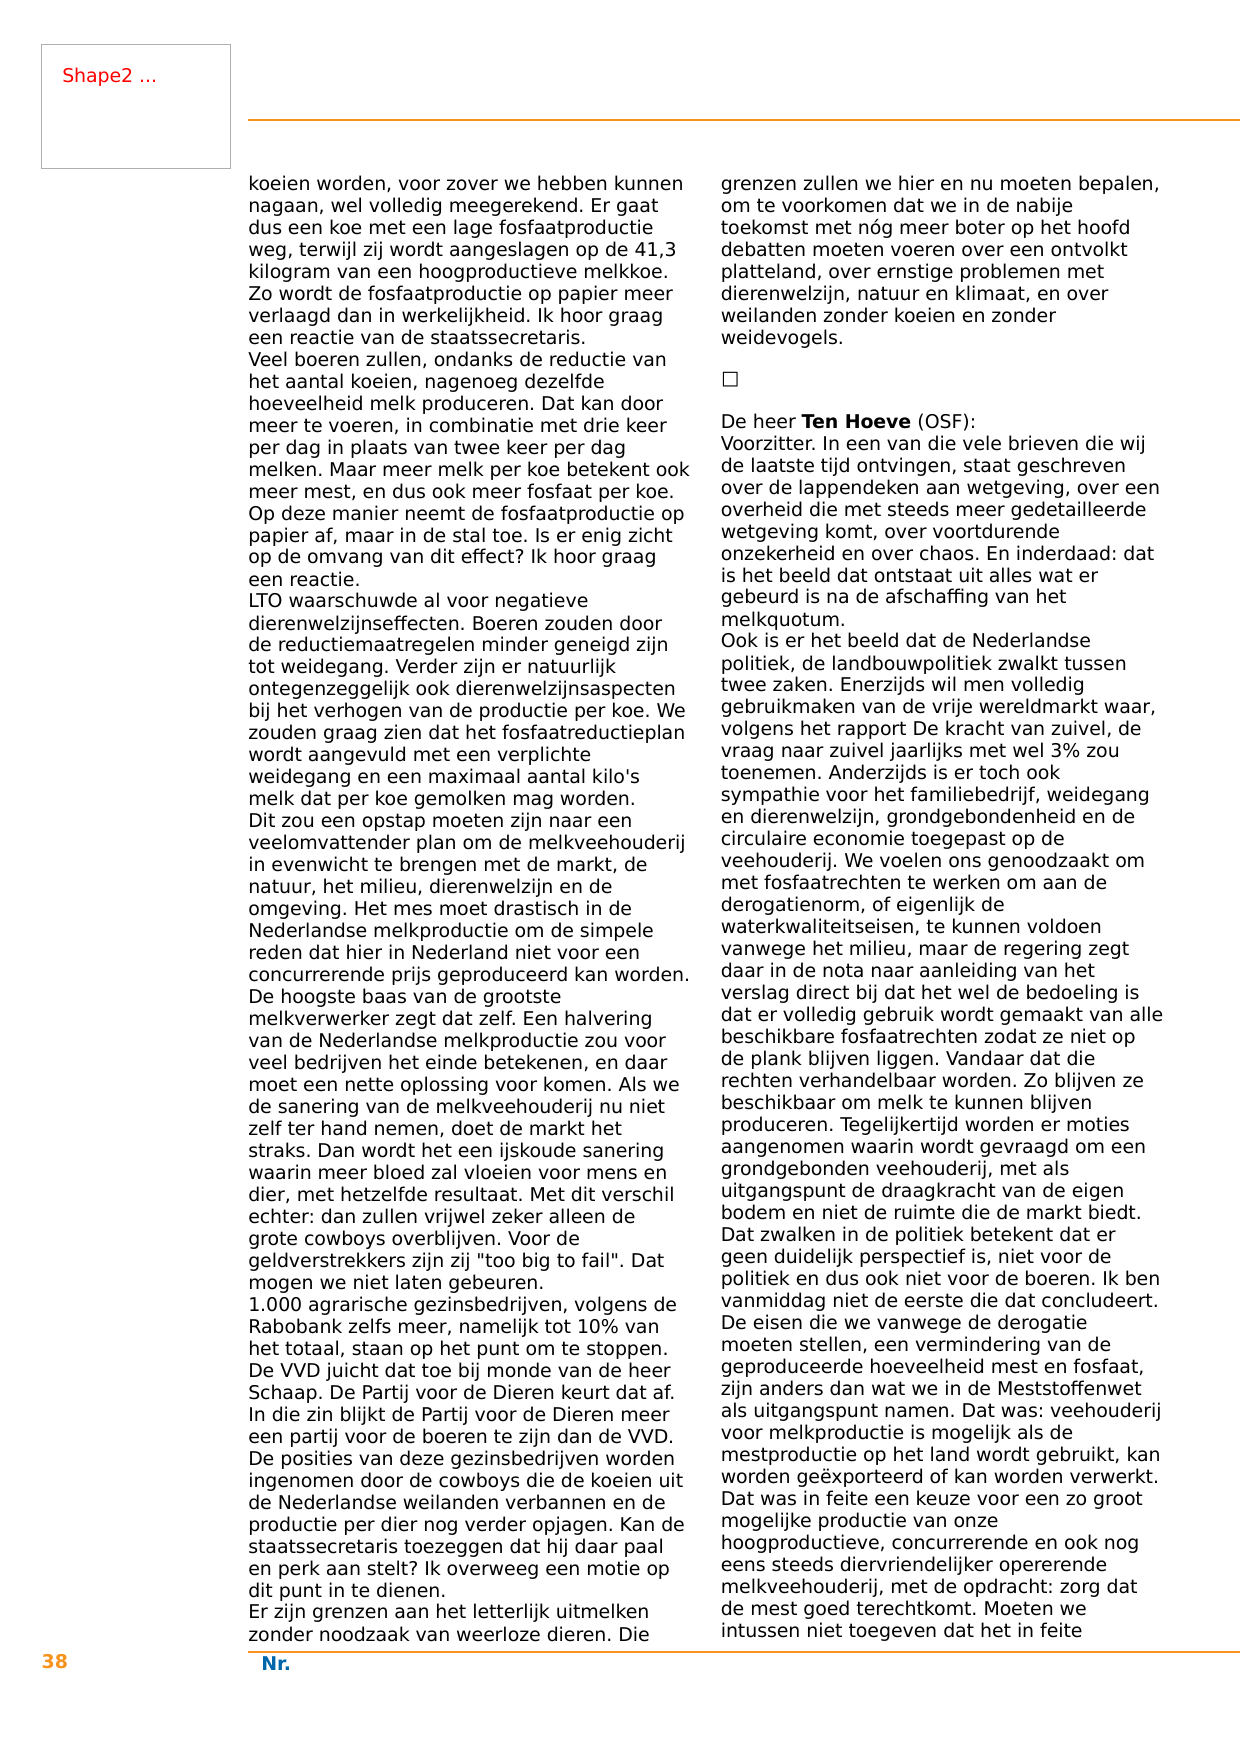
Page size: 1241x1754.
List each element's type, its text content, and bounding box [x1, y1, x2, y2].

text Dit zou een opstap moeten zijn naar een veelomvattender plan om de melkveehouderij in evenwicht te brengen met de markt, de natuur, het milieu, dierenwelzijn en de omgeving. Het mes moet drastisch in de Nederlandse melkproductie om de simpele reden dat hier in Nederland niet voor een concurrerende prijs geproduceerd kan worden. De hoogste baas van de grootste melkverwerker zegt dat zelf. Een halvering van de Nederlandse melkproductie zou voor veel bedrijven het einde betekenen, en daar moet een nette oplossing voor komen. Als we de sanering van de melkveehouderij nu niet zelf ter hand nemen, doet de markt het straks. Dan wordt het een ijskoude sanering waarin meer bloed zal vloeien voor mens en dier, met hetzelfde resultaat. Met dit verschil echter: dan zullen vrijwel zeker alleen de grote cowboys overblijven. Voor de geldverstrekkers zijn zij "too big to fail". Dat mogen we niet laten gebeuren. [248, 810, 691, 1294]
text De eisen die we vanwege de derogatie moeten stellen, een vermindering van de geproduceerde hoeveelheid mest en fosfaat, zijn anders dan wat we in de Meststoffenwet als uitgangspunt namen. Dat was: veehouderij voor melkproductie is mogelijk als de mestproductie op het land wordt gebruikt, kan worden geëxporteerd of kan worden verwerkt. Dat was in feite een keuze voor een zo groot mogelijke productie van onze hoogproductieve, concurrerende en ook nog eens steeds diervriendelijker opererende melkveehouderij, met de opdracht: zorg dat de mest goed terechtkomt. Moeten we intussen niet toegeven dat het in feite [721, 1312, 1163, 1641]
text LTO waarschuwde al voor negatieve dierenwelzijnseffecten. Boeren zouden door de reductiemaatregelen minder geneigd zijn tot weidegang. Verder zijn er natuurlijk ontegenzeggelijk ook dierenwelzijnsaspecten bij het verhogen van de productie per koe. We zouden graag zien dat het fosfaatreductieplan wordt aangevuld met een verplichte weidegang en een maximaal aantal kilo's melk dat per koe gemolken mag worden. [248, 590, 691, 810]
text grenzen zullen we hier en nu moeten bepalen, om te voorkomen dat we in de nabije toekomst met nóg meer boter op het hoofd debatten moeten voeren over een ontvolkt platteland, over ernstige problemen met dierenwelzijn, natuur en klimaat, en over weilanden zonder koeien en zonder weidevogels. [721, 173, 1163, 349]
text 1.000 agrarische gezinsbedrijven, volgens de Rabobank zelfs meer, namelijk tot 10% van het totaal, staan op het punt om te stoppen. De VVD juicht dat toe bij monde van de heer Schaap. De Partij voor de Dieren keurt dat af. In die zin blijkt de Partij voor de Dieren meer een partij voor de boeren te zijn dan de VVD. De posities van deze gezinsbedrijven worden ingenomen door de cowboys die de koeien uit de Nederlandse weilanden verbannen en de productie per dier nog verder opjagen. Kan de staatssecretaris toezeggen dat hij daar paal en perk aan stelt? Ik overweeg een motie op dit punt in te dienen. [248, 1294, 691, 1601]
text Voorzitter. In een van die vele brieven die wij de laatste tijd ontvingen, staat geschreven over de lappendeken aan wetgeving, over een overheid die met steeds meer gedetailleerde wetgeving komt, over voortdurende onzekerheid en over chaos. En inderdaad: dat is het beeld dat ontstaat uit alles wat er gebeurd is na de afschaffing van het melkquotum. [721, 433, 1163, 630]
text Veel boeren zullen, ondanks de reductie van het aantal koeien, nagenoeg dezelfde hoeveelheid melk produceren. Dat kan door meer te voeren, in combinatie met drie keer per dag in plaats van twee keer per dag melken. Maar meer melk per koe betekent ook meer mest, en dus ook meer fosfaat per koe. Op deze manier neemt de fosfaatproductie op papier af, maar in de stal toe. Is er enig zicht op de omvang van dit effect? Ik hoor graag een reactie. [248, 349, 691, 590]
text koeien worden, voor zover we hebben kunnen nagaan, wel volledig meegerekend. Er gaat dus een koe met een lage fosfaatproductie weg, terwijl zij wordt aangeslagen op de 41,3 kilogram van een hoogproductieve melkkoe. Zo wordt de fosfaatproductie op papier meer verlaagd dan in werkelijkheid. Ik hoor graag een reactie van de staatssecretaris. [248, 173, 691, 349]
text Ook is er het beeld dat de Nederlandse politiek, de landbouwpolitiek zwalkt tussen twee zaken. Enerzijds wil men volledig gebruikmaken van de vrije wereldmarkt waar, volgens het rapport De kracht van zuivel, de vraag naar zuivel jaarlijks met wel 3% zou toenemen. Anderzijds is er toch ook sympathie voor het familiebedrijf, weidegang en dierenwelzijn, grondgebondenheid en de circulaire economie toegepast op de veehouderij. We voelen ons genoodzaakt om met fosfaatrechten te werken om aan de derogatienorm, of eigenlijk de waterkwaliteitseisen, te kunnen voldoen vanwege het milieu, maar de regering zegt daar in de nota naar aanleiding van het verslag direct bij dat het wel de bedoeling is dat er volledig gebruik wordt gemaakt van alle beschikbare fosfaatrechten zodat ze niet op de plank blijven liggen. Vandaar dat die rechten verhandelbaar worden. Zo blijven ze beschikbaar om melk te kunnen blijven produceren. Tegelijkertijd worden er moties aangenomen waarin wordt gevraagd om een grondgebonden veehouderij, met als uitgangspunt de draagkracht van de eigen bodem en niet de ruimte die de markt biedt. Dat zwalken in de politiek betekent dat er geen duidelijk perspectief is, niet voor de politiek en dus ook niet voor de boeren. Ik ben vanmiddag niet de eerste die dat concludeert. [721, 630, 1163, 1312]
text Er zijn grenzen aan het letterlijk uitmelken zonder noodzaak van weerloze dieren. Die [248, 1601, 691, 1645]
text De heer Ten Hoeve (OSF): [721, 411, 1163, 433]
text ⬜ [721, 369, 1163, 391]
